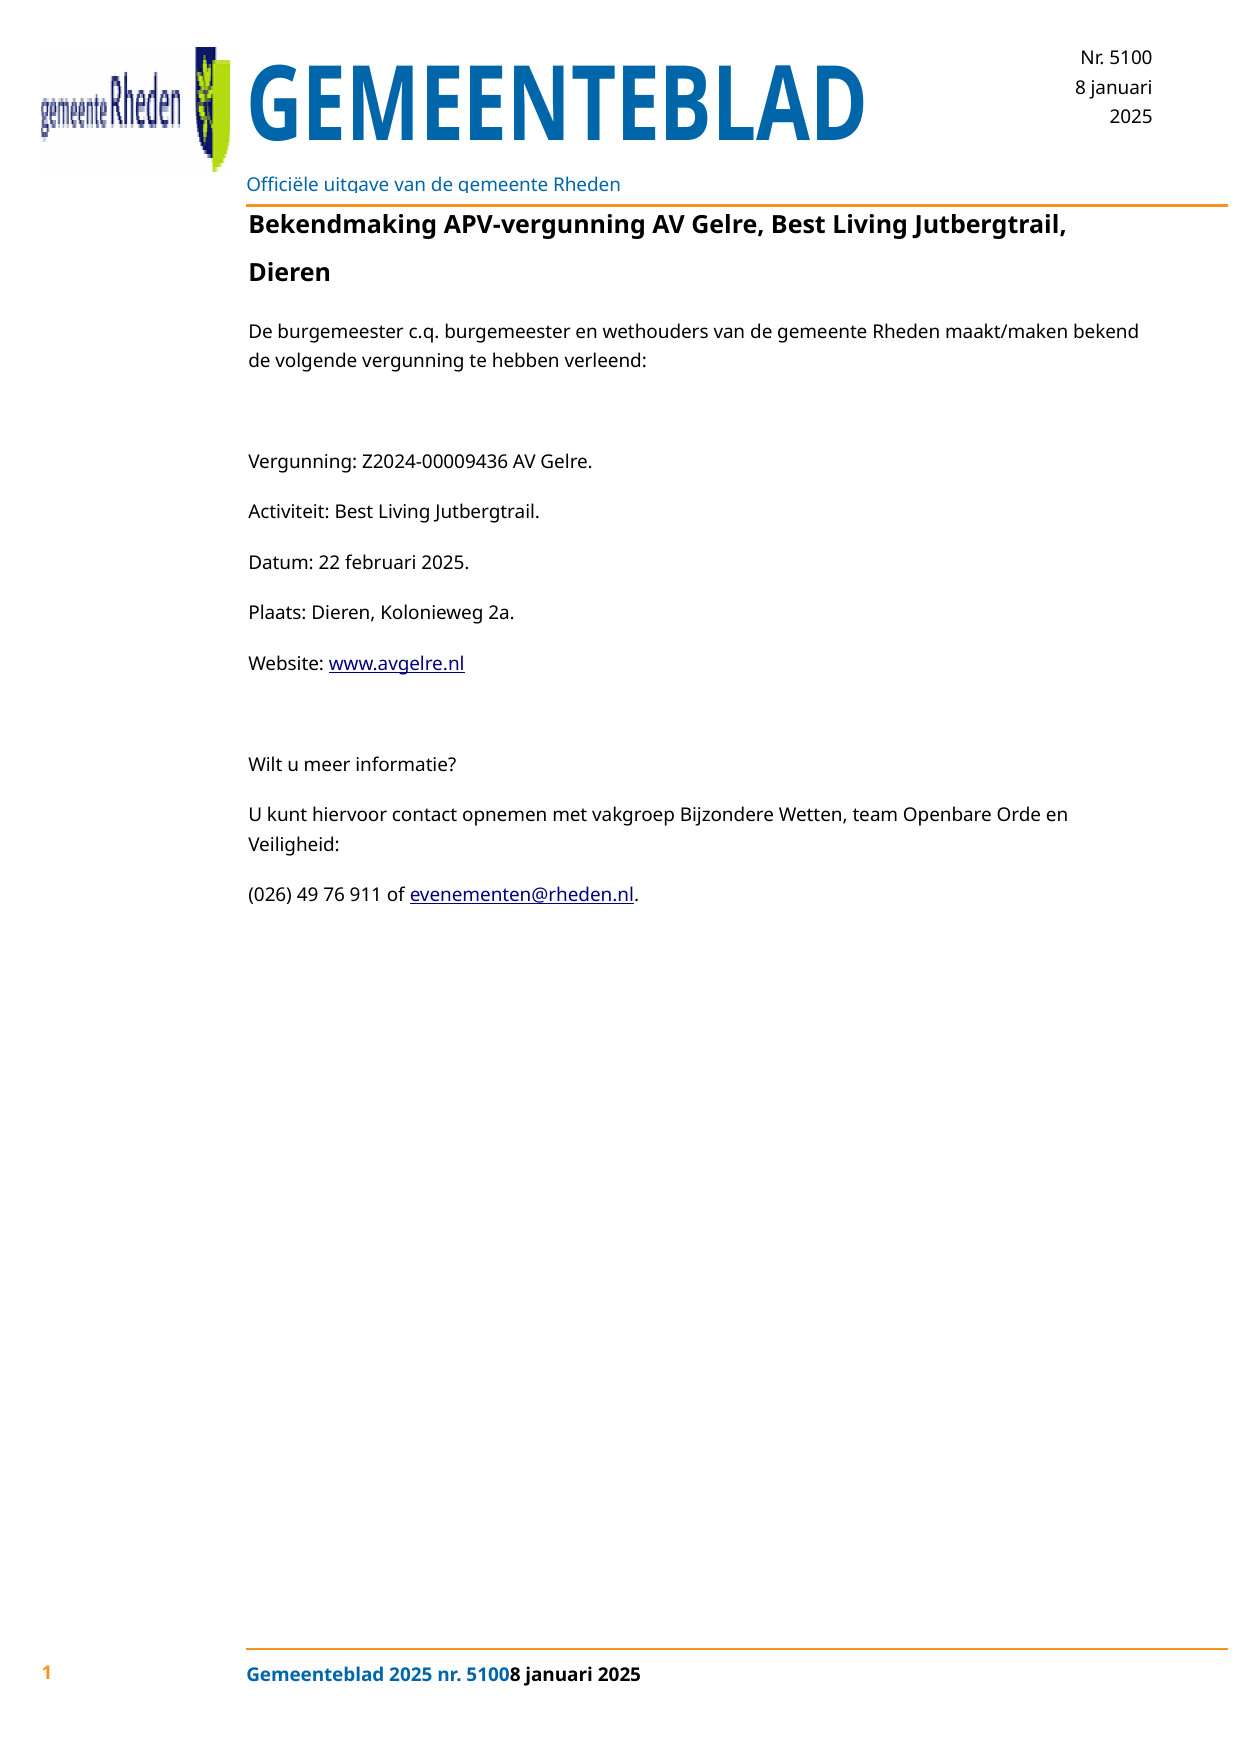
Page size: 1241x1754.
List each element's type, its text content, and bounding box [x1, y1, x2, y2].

text De burgemeester c.q. burgemeester en wethouders van de gemeente Rheden maakt/maken bekend de volgende vergunning te hebben verleend: [248, 318, 1152, 373]
picture [41, 47, 231, 172]
text U kunt hiervoor contact opnemen met vakgroep Bijzondere Wetten, team Openbare Orde en Veiligheid: [248, 801, 1152, 857]
text Datum: 22 februari 2025. [248, 549, 1152, 575]
text Bekendmaking APV-vergunning AV Gelre, Best Living Jutbergtrail, Dieren [248, 207, 1152, 288]
text Wilt u meer informatie? [248, 751, 1152, 777]
text Activiteit: Best Living Jutbergtrail. [248, 499, 1152, 524]
text Vergunning: Z2024-00009436 AV Gelre. [248, 448, 1152, 474]
text Website: www.avgelre.nl [248, 650, 1152, 676]
text (026) 49 76 911 of evenementen@rheden.nl. [248, 881, 1152, 907]
text Plaats: Dieren, Kolonieweg 2a. [248, 599, 1152, 625]
